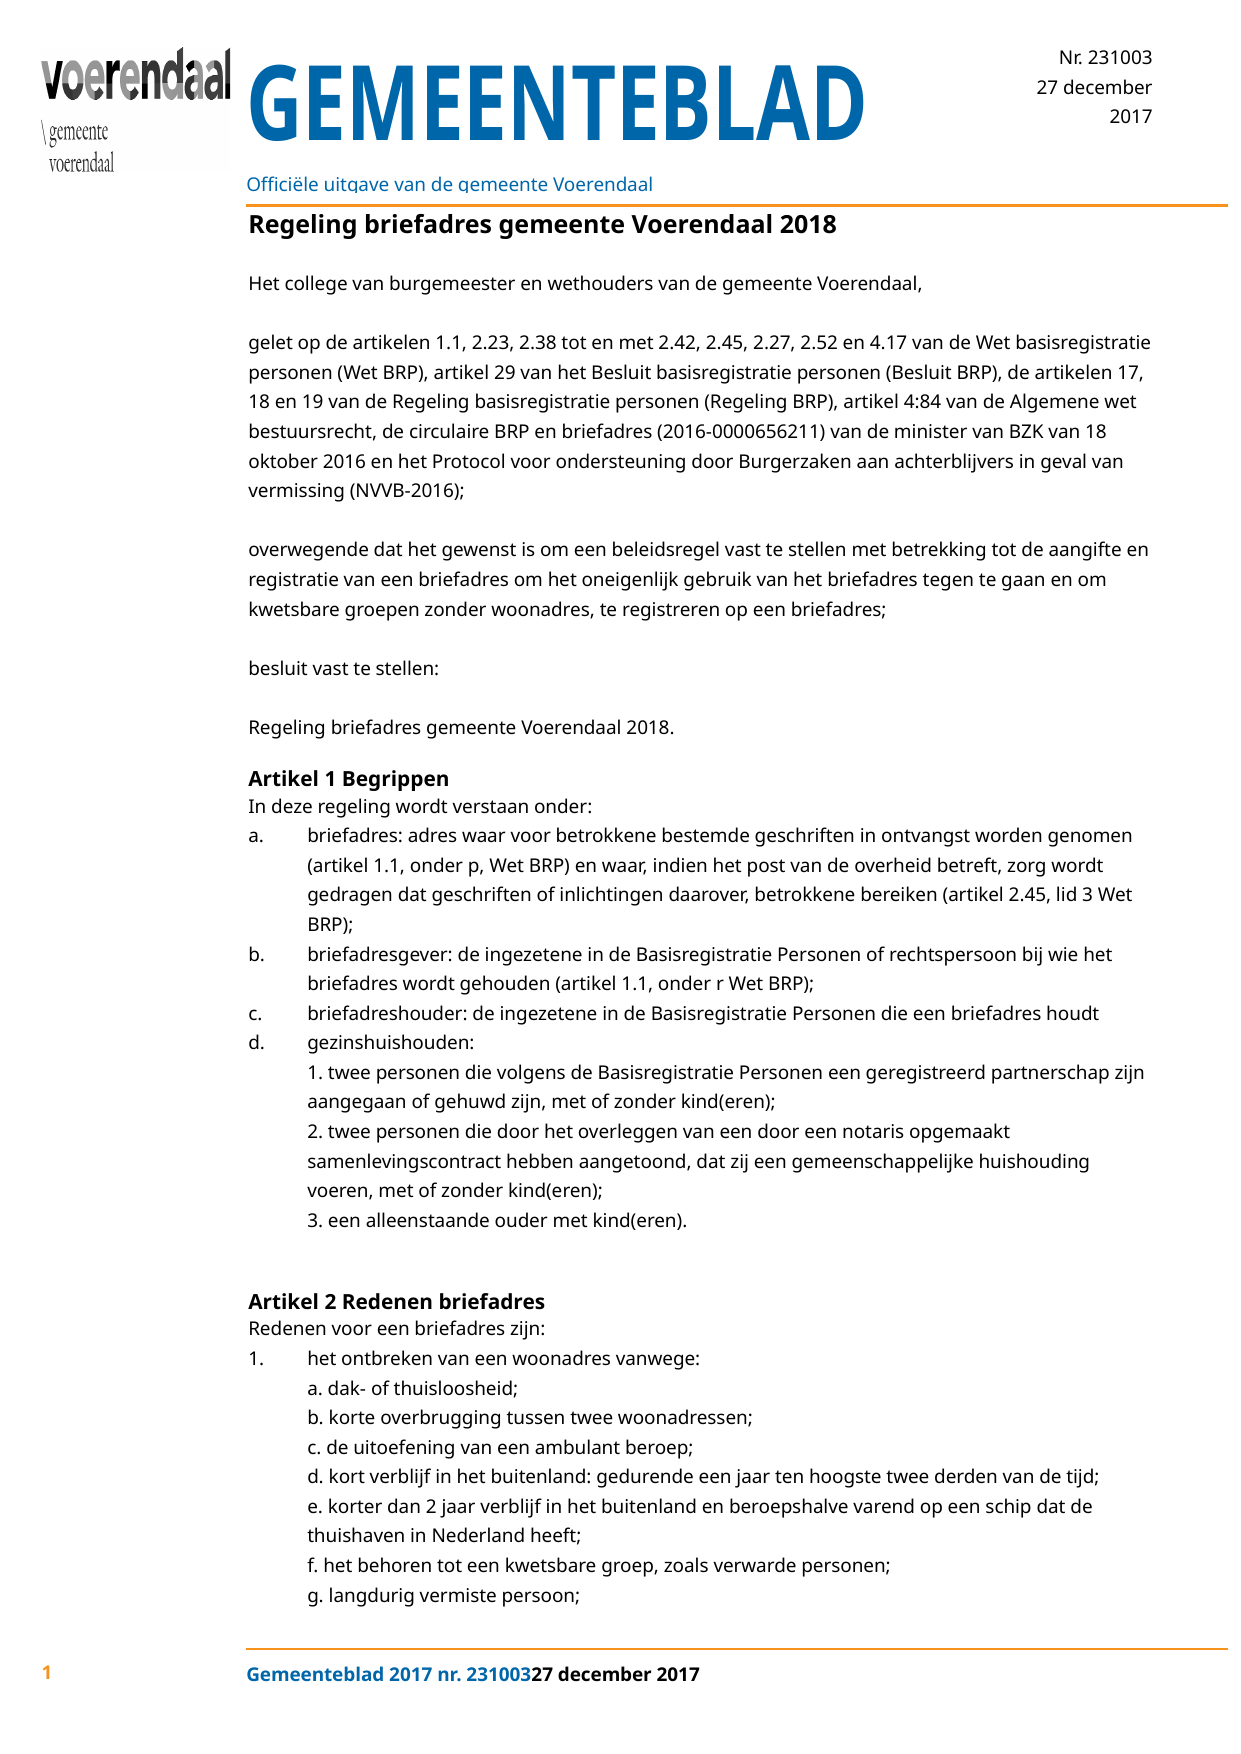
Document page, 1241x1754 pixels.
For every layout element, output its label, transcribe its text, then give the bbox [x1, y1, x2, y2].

list gezinshuishouden: [248, 1029, 1152, 1055]
text In deze regeling wordt verstaan onder: [248, 793, 1152, 819]
text Het college van burgemeester en wethouders van de gemeente Voerendaal, [248, 270, 1152, 296]
list c. de uitoefening van een ambulant beroep; [248, 1434, 1152, 1459]
picture [41, 47, 231, 172]
list b. korte overbrugging tussen twee woonadressen; [248, 1404, 1152, 1430]
text Regeling briefadres gemeente Voerendaal 2018. [248, 714, 1152, 740]
list briefadresgever: de ingezetene in de Basisregistratie Personen of rechtspersoon bij wie het briefadres wordt gehouden (artikel 1.1, onder r Wet BRP); [248, 941, 1152, 996]
text Redenen voor een briefadres zijn: [248, 1316, 1152, 1341]
text overwegende dat het gewenst is om een beleidsregel vast te stellen met betrekking tot de aangifte en registratie van een briefadres om het oneigenlijk gebruik van het briefadres tegen te gaan en om kwetsbare groepen zonder woonadres, te registreren op een briefadres; [248, 537, 1152, 621]
text Regeling briefadres gemeente Voerendaal 2018 [248, 207, 1152, 241]
text besluit vast te stellen: [248, 655, 1152, 681]
list 2. twee personen die door het overleggen van een door een notaris opgemaakt samenlevingscontract hebben aangetoond, dat zij een gemeenschappelijke huishouding voeren, met of zonder kind(eren); [248, 1118, 1152, 1203]
list briefadres: adres waar voor betrokkene bestemde geschriften in ontvangst worden genomen (artikel 1.1, onder p, Wet BRP) en waar, indien het post van de overheid betreft, zorg wordt gedragen dat geschriften of inlichtingen daarover, betrokkene bereiken (artikel 2.45, lid 3 Wet BRP); [248, 822, 1152, 937]
list d. kort verblijf in het buitenland: gedurende een jaar ten hoogste twee derden van de tijd; [248, 1463, 1152, 1489]
list f. het behoren tot een kwetsbare groep, zoals verwarde personen; [248, 1552, 1152, 1578]
text Artikel 1 Begrippen [248, 764, 1152, 793]
list a. dak- of thuisloosheid; [248, 1375, 1152, 1400]
list briefadreshouder: de ingezetene in de Basisregistratie Personen die een briefadres houdt [248, 1000, 1152, 1026]
list 3. een alleenstaande ouder met kind(eren). [248, 1207, 1152, 1233]
list g. langdurig vermiste persoon; [248, 1582, 1152, 1607]
text Artikel 2 Redenen briefadres [248, 1287, 1152, 1316]
list e. korter dan 2 jaar verblijf in het buitenland en beroepshalve varend op een schip dat de thuishaven in Nederland heeft; [248, 1493, 1152, 1548]
list 1. twee personen die volgens de Basisregistratie Personen een geregistreerd partnerschap zijn aangegaan of gehuwd zijn, met of zonder kind(eren); [248, 1059, 1152, 1114]
text gelet op de artikelen 1.1, 2.23, 2.38 tot en met 2.42, 2.45, 2.27, 2.52 en 4.17 van de Wet basisregistratie personen (Wet BRP), artikel 29 van het Besluit basisregistratie personen (Besluit BRP), de artikelen 17, 18 en 19 van de Regeling basisregistratie personen (Regeling BRP), artikel 4:84 van de Algemene wet bestuursrecht, de circulaire BRP en briefadres (2016-0000656211) van de minister van BZK van 18 oktober 2016 en het Protocol voor ondersteuning door Burgerzaken aan achterblijvers in geval van vermissing (NVVB-2016); [248, 329, 1152, 503]
list het ontbreken van een woonadres vanwege: [248, 1345, 1152, 1371]
